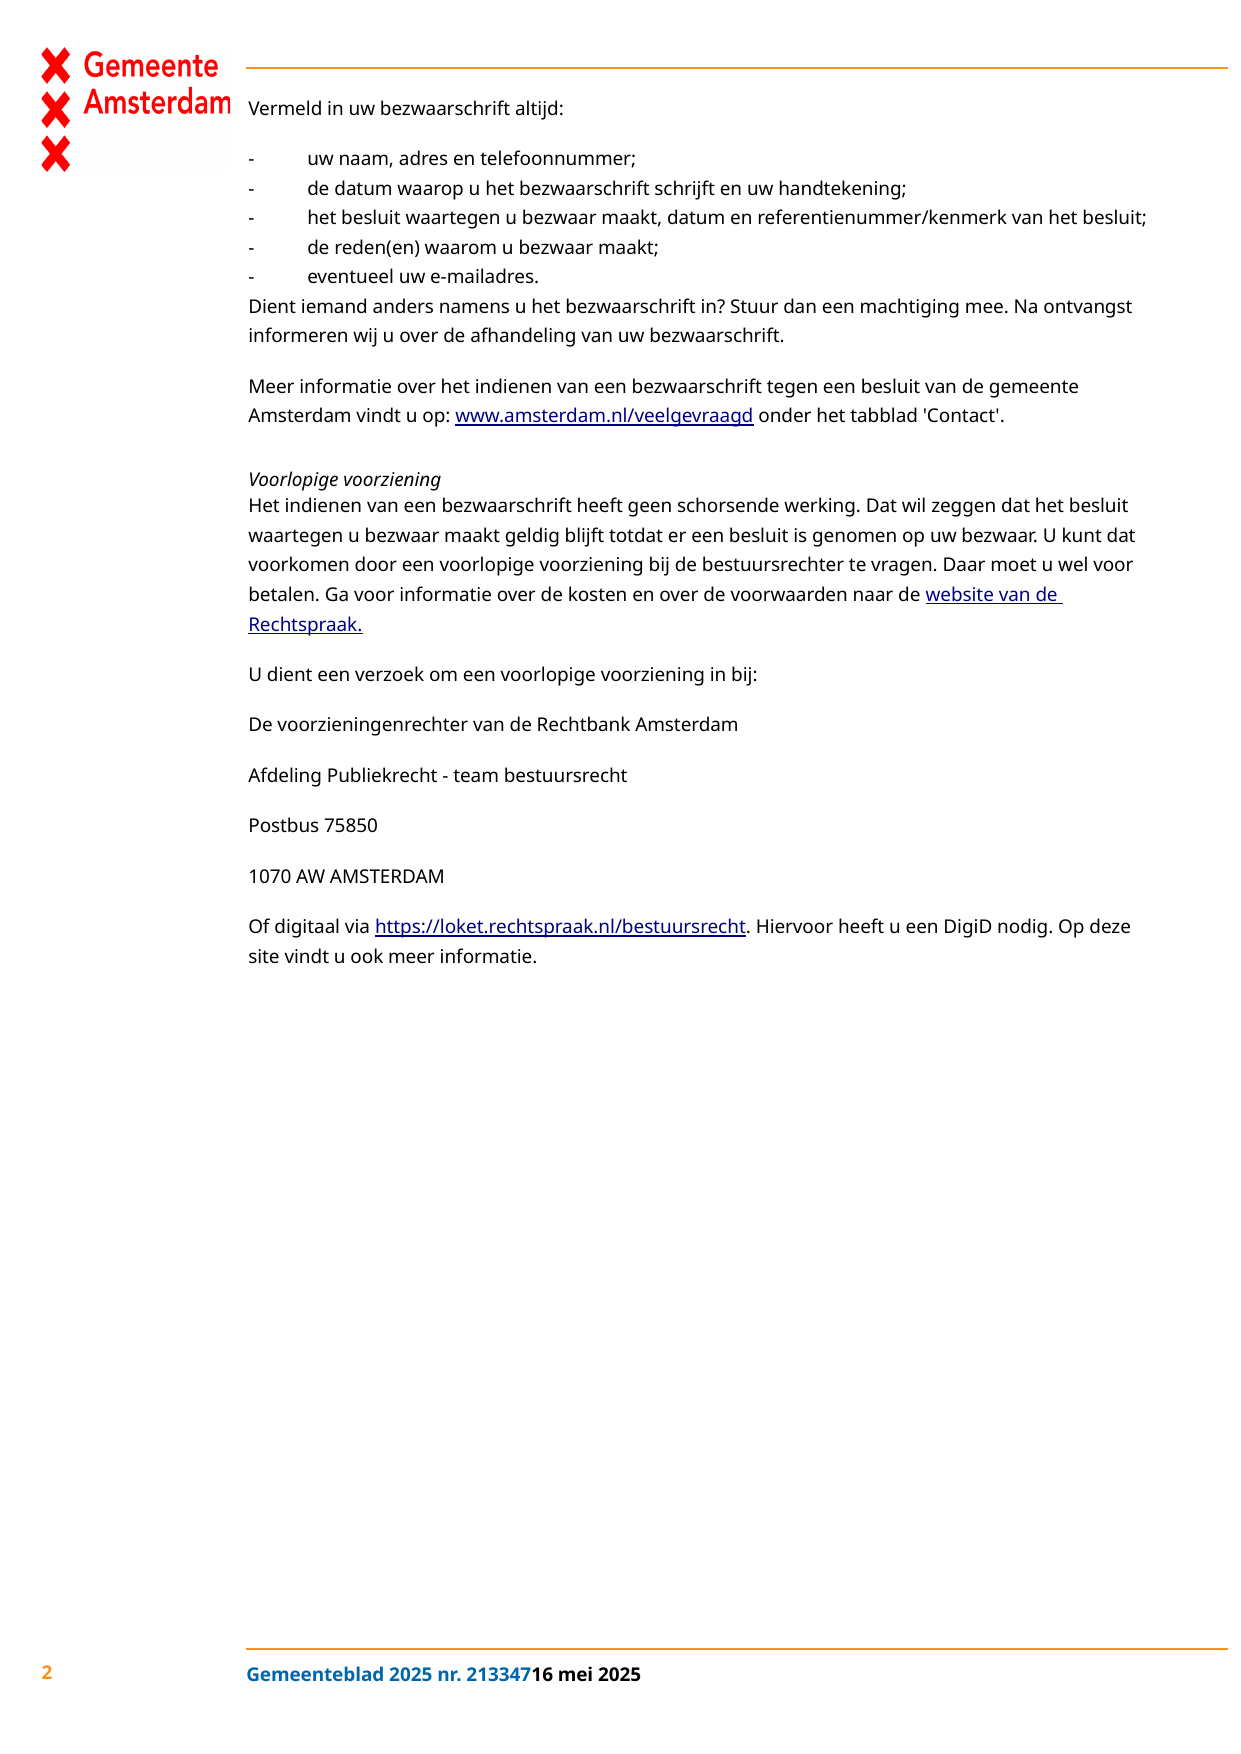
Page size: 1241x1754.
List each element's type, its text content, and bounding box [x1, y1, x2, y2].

text Het indienen van een bezwaarschrift heeft geen schorsende werking. Dat wil zeggen dat het besluit waartegen u bezwaar maakt geldig blijft totdat er een besluit is genomen op uw bezwaar. U kunt dat voorkomen door een voorlopige voorziening bij de bestuursrechter te vragen. Daar moet u wel voor betalen. Ga voor informatie over de kosten en over de voorwaarden naar de website van de Rechtspraak. [248, 492, 1152, 636]
list uw naam, adres en telefoonnummer; [248, 145, 1152, 171]
text Dient iemand anders namens u het bezwaarschrift in? Stuur dan een machtiging mee. Na ontvangst informeren wij u over de afhandeling van uw bezwaarschrift. [248, 293, 1152, 348]
text Postbus 75850 [248, 812, 1152, 838]
picture [41, 47, 231, 172]
text U dient een verzoek om een voorlopige voorziening in bij: [248, 661, 1152, 687]
text Vermeld in uw bezwaarschrift altijd: [248, 95, 1152, 121]
text Of digitaal via https://loket.rechtspraak.nl/bestuursrecht. Hiervoor heeft u een DigiD nodig. Op deze site vindt u ook meer informatie. [248, 913, 1152, 968]
text 1070 AW AMSTERDAM [248, 863, 1152, 888]
text Voorlopige voorziening [248, 467, 1152, 492]
text Meer informatie over het indienen van een bezwaarschrift tegen een besluit van de gemeente Amsterdam vindt u op: www.amsterdam.nl/veelgevraagd onder het tabblad 'Contact'. [248, 373, 1152, 428]
text Afdeling Publiekrecht - team bestuursrecht [248, 762, 1152, 788]
text De voorzieningenrechter van de Rechtbank Amsterdam [248, 712, 1152, 737]
list het besluit waartegen u bezwaar maakt, datum en referentienummer/kenmerk van het besluit; [248, 204, 1152, 230]
list de reden(en) waarom u bezwaar maakt; [248, 234, 1152, 260]
list eventueel uw e-mailadres. [248, 263, 1152, 289]
list de datum waarop u het bezwaarschrift schrijft en uw handtekening; [248, 175, 1152, 201]
